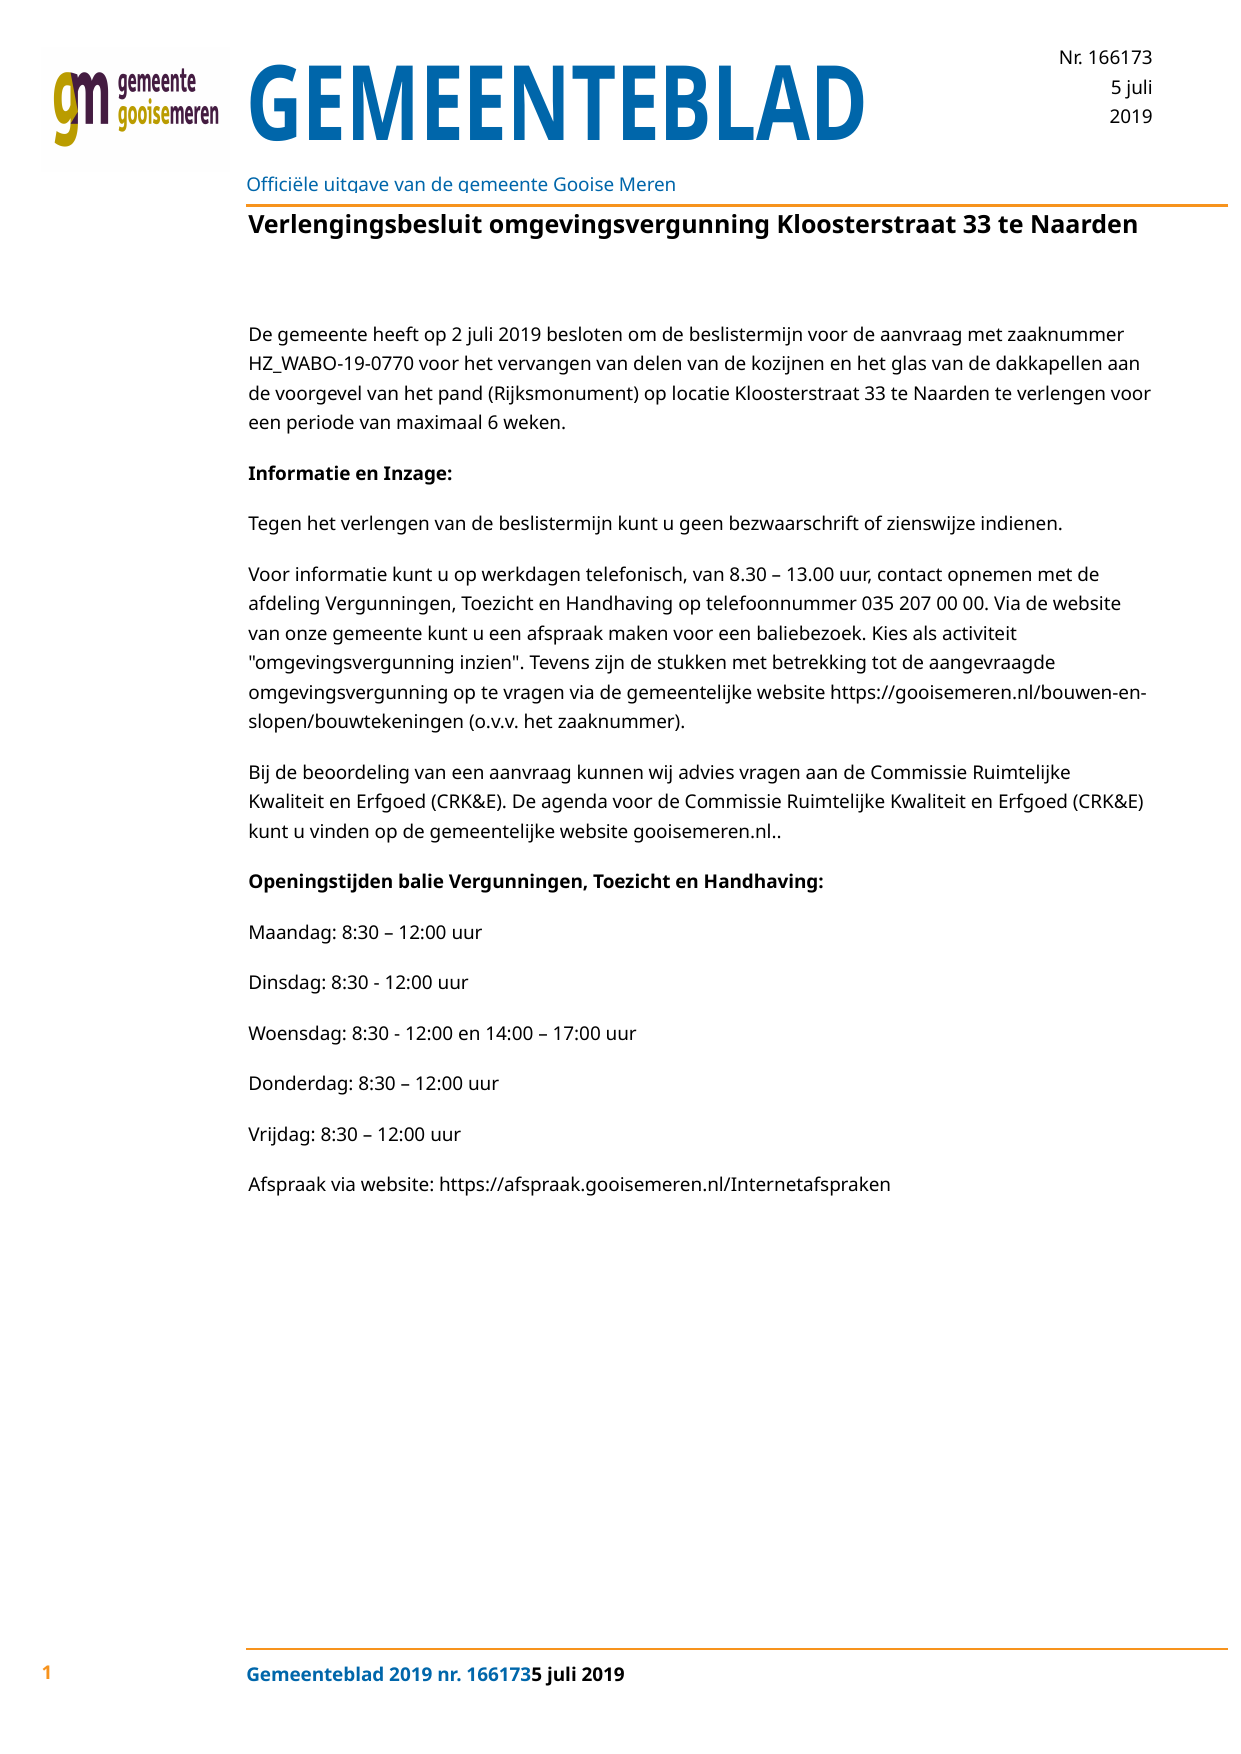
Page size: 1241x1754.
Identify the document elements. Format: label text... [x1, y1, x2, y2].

picture [41, 47, 231, 172]
text Informatie en Inzage: [248, 460, 1152, 486]
text Vrijdag: 8:30 – 12:00 uur [248, 1121, 1152, 1146]
text Maandag: 8:30 – 12:00 uur [248, 919, 1152, 945]
text Voor informatie kunt u op werkdagen telefonisch, van 8.30 – 13.00 uur, contact opnemen met de afdeling Vergunningen, Toezicht en Handhaving op telefoonnummer 035 207 00 00. Via de website van onze gemeente kunt u een afspraak maken voor een baliebezoek. Kies als activiteit "omgevingsvergunning inzien". Tevens zijn de stukken met betrekking tot de aangevraagde omgevingsvergunning op te vragen via de gemeentelijke website https://gooisemeren.nl/bouwen-en-slopen/bouwtekeningen (o.v.v. het zaaknummer). [248, 561, 1152, 734]
text Afspraak via website: https://afspraak.gooisemeren.nl/Internetafspraken [248, 1171, 1152, 1197]
text Tegen het verlengen van de beslistermijn kunt u geen bezwaarschrift of zienswijze indienen. [248, 510, 1152, 536]
text Bij de beoordeling van een aanvraag kunnen wij advies vragen aan de Commissie Ruimtelijke Kwaliteit en Erfgoed (CRK&E). De agenda voor de Commissie Ruimtelijke Kwaliteit en Erfgoed (CRK&E) kunt u vinden op de gemeentelijke website gooisemeren.nl.. [248, 759, 1152, 844]
text Donderdag: 8:30 – 12:00 uur [248, 1070, 1152, 1096]
text Openingstijden balie Vergunningen, Toezicht en Handhaving: [248, 869, 1152, 894]
text Dinsdag: 8:30 - 12:00 uur [248, 969, 1152, 995]
text Verlengingsbesluit omgevingsvergunning Kloosterstraat 33 te Naarden [248, 207, 1152, 241]
text Woensdag: 8:30 - 12:00 en 14:00 – 17:00 uur [248, 1020, 1152, 1046]
text De gemeente heeft op 2 juli 2019 besloten om de beslistermijn voor de aanvraag met zaaknummer HZ_WABO-19-0770 voor het vervangen van delen van de kozijnen en het glas van de dakkapellen aan de voorgevel van het pand (Rijksmonument) op locatie Kloosterstraat 33 te Naarden te verlengen voor een periode van maximaal 6 weken. [248, 321, 1152, 435]
